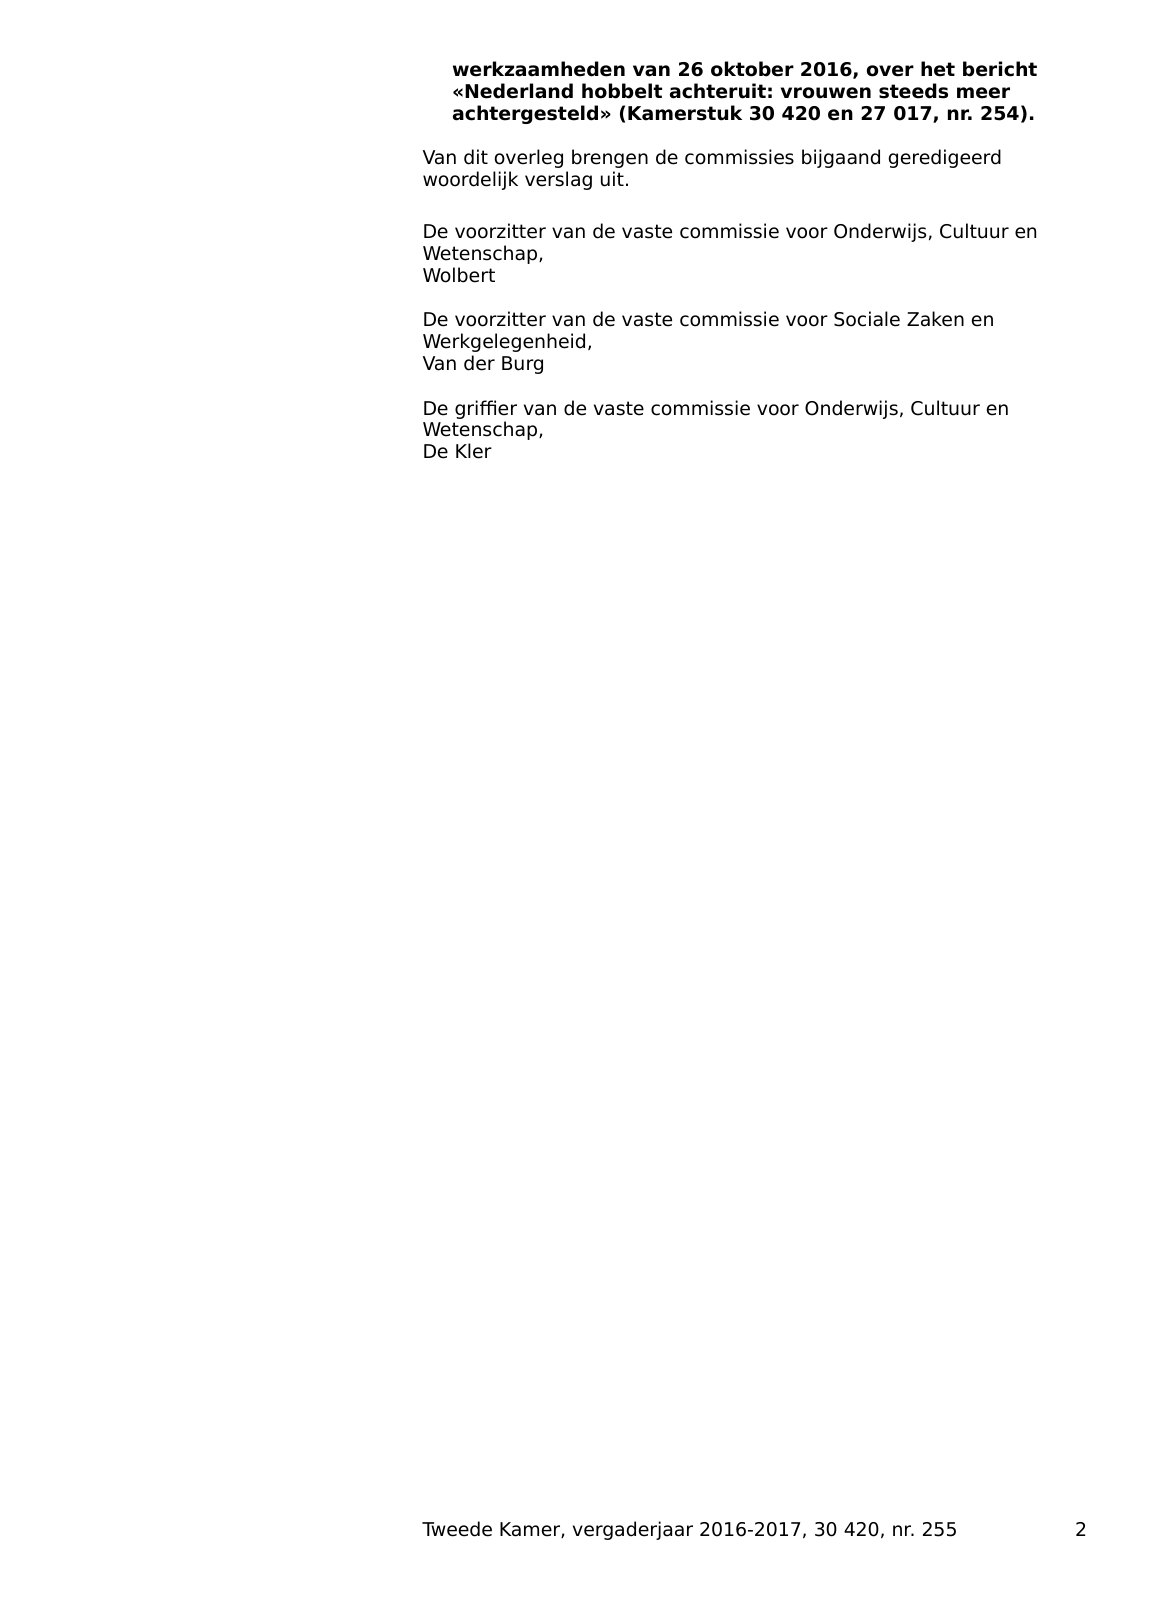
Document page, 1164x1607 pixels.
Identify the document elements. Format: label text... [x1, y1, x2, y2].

text werkzaamheden van 26 oktober 2016, over het bericht «Nederland hobbelt achteruit: vrouwen steeds meer achtergesteld» (Kamerstuk 30 420 en 27 017, nr. 254). [422, 59, 1087, 125]
text De voorzitter van de vaste commissie voor Sociale Zaken en Werkgelegenheid, Van der Burg [422, 309, 1087, 375]
text De griffier van de vaste commissie voor Onderwijs, Cultuur en Wetenschap, De Kler [422, 397, 1087, 463]
text De voorzitter van de vaste commissie voor Onderwijs, Cultuur en Wetenschap, Wolbert [422, 221, 1087, 287]
text Van dit overleg brengen de commissies bijgaand geredigeerd woordelijk verslag uit. [422, 147, 1087, 191]
